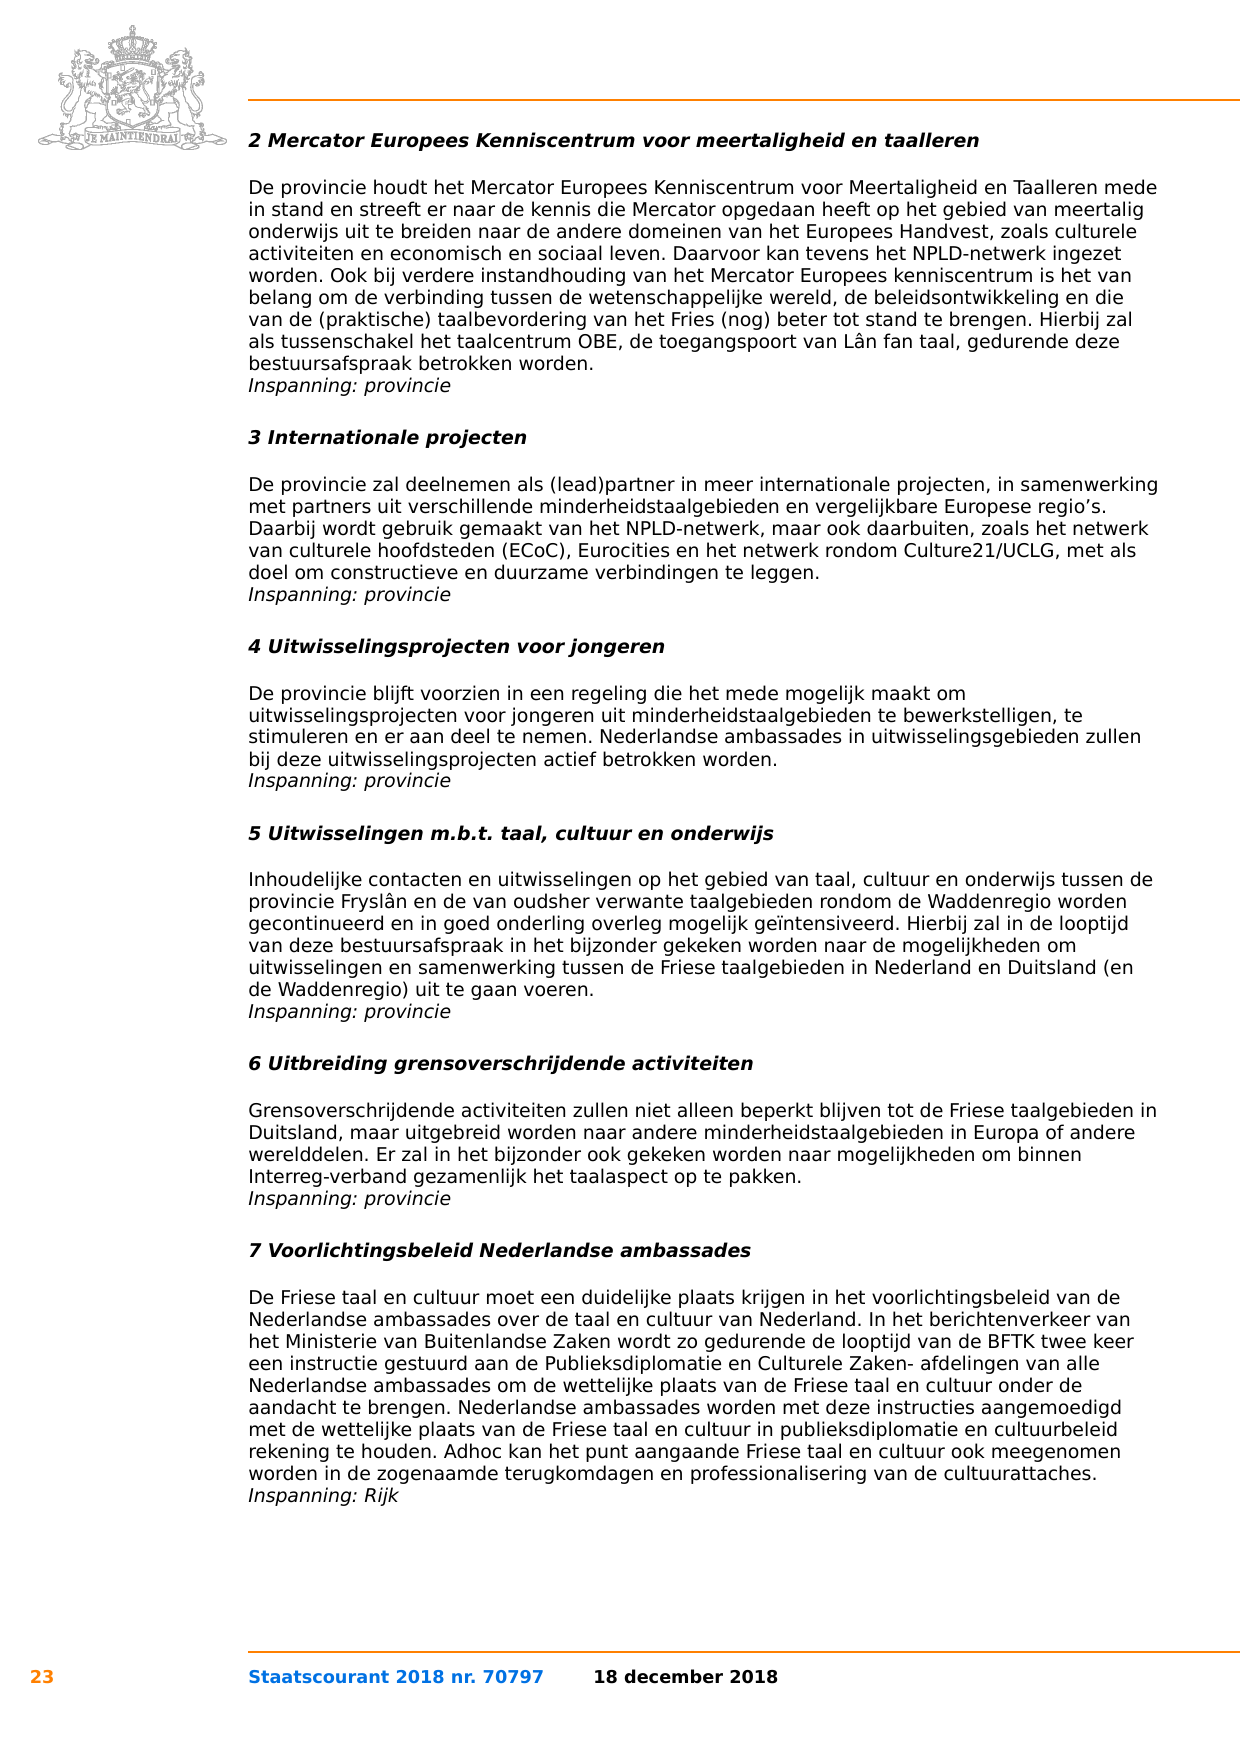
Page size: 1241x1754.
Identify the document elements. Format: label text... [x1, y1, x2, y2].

text Inspanning: provincie [248, 1188, 1163, 1210]
text De provincie zal deelnemen als (lead)partner in meer internationale projecten, in samenwerking met partners uit verschillende minderheidstaalgebieden en vergelijkbare Europese regio’s. Daarbij wordt gebruik gemaakt van het NPLD-netwerk, maar ook daarbuiten, zoals het netwerk van culturele hoofdsteden (ECoC), Eurocities en het netwerk rondom Culture21/UCLG, met als doel om constructieve en duurzame verbindingen te leggen. [248, 474, 1163, 583]
text Inhoudelijke contacten en uitwisselingen op het gebied van taal, cultuur en onderwijs tussen de provincie Fryslân en de van oudsher verwante taalgebieden rondom de Waddenregio worden gecontinueerd en in goed onderling overleg mogelijk geïntensiveerd. Hierbij zal in de looptijd van deze bestuursafspraak in het bijzonder gekeken worden naar de mogelijkheden om uitwisselingen en samenwerking tussen de Friese taalgebieden in Nederland en Duitsland (en de Waddenregio) uit te gaan voeren. [248, 869, 1163, 1001]
subtitle 2 Mercator Europees Kenniscentrum voor meertaligheid en taalleren [248, 130, 1163, 152]
text Inspanning: provincie [248, 583, 1163, 606]
subtitle 3 Internationale projecten [248, 427, 1163, 449]
picture [38, 25, 227, 150]
subtitle 4 Uitwisselingsprojecten voor jongeren [248, 636, 1163, 657]
subtitle 5 Uitwisselingen m.b.t. taal, cultuur en onderwijs [248, 822, 1163, 844]
text De provincie houdt het Mercator Europees Kenniscentrum voor Meertaligheid en Taalleren mede in stand en streeft er naar de kennis die Mercator opgedaan heeft op het gebied van meertalig onderwijs uit te breiden naar de andere domeinen van het Europees Handvest, zoals culturele activiteiten en economisch en sociaal leven. Daarvoor kan tevens het NPLD-netwerk ingezet worden. Ook bij verdere instandhouding van het Mercator Europees kenniscentrum is het van belang om de verbinding tussen de wetenschappelijke wereld, de beleidsontwikkeling en die van de (praktische) taalbevordering van het Fries (nog) beter tot stand te brengen. Hierbij zal als tussenschakel het taalcentrum OBE, de toegangspoort van Lân fan taal, gedurende deze bestuursafspraak betrokken worden. [248, 177, 1163, 375]
text Inspanning: provincie [248, 1001, 1163, 1023]
text De Friese taal en cultuur moet een duidelijke plaats krijgen in het voorlichtingsbeleid van de Nederlandse ambassades over de taal en cultuur van Nederland. In het berichtenverkeer van het Ministerie van Buitenlandse Zaken wordt zo gedurende de looptijd van de BFTK twee keer een instructie gestuurd aan de Publieksdiplomatie en Culturele Zaken- afdelingen van alle Nederlandse ambassades om de wettelijke plaats van de Friese taal en cultuur onder de aandacht te brengen. Nederlandse ambassades worden met deze instructies aangemoedigd met de wettelijke plaats van de Friese taal en cultuur in publieksdiplomatie en cultuurbeleid rekening te houden. Adhoc kan het punt aangaande Friese taal en cultuur ook meegenomen worden in de zogenaamde terugkomdagen en professionalisering van de cultuurattaches. [248, 1287, 1163, 1485]
text Inspanning: provincie [248, 770, 1163, 792]
text Grensoverschrijdende activiteiten zullen niet alleen beperkt blijven tot de Friese taalgebieden in Duitsland, maar uitgebreid worden naar andere minderheidstaalgebieden in Europa of andere werelddelen. Er zal in het bijzonder ook gekeken worden naar mogelijkheden om binnen Interreg-verband gezamenlijk het taalaspect op te pakken. [248, 1100, 1163, 1188]
text Inspanning: Rijk [248, 1485, 1163, 1507]
text Inspanning: provincie [248, 375, 1163, 397]
subtitle 7 Voorlichtingsbeleid Nederlandse ambassades [248, 1240, 1163, 1262]
text De provincie blijft voorzien in een regeling die het mede mogelijk maakt om uitwisselingsprojecten voor jongeren uit minderheidstaalgebieden te bewerkstelligen, te stimuleren en er aan deel te nemen. Nederlandse ambassades in uitwisselingsgebieden zullen bij deze uitwisselingsprojecten actief betrokken worden. [248, 682, 1163, 770]
subtitle 6 Uitbreiding grensoverschrijdende activiteiten [248, 1053, 1163, 1075]
